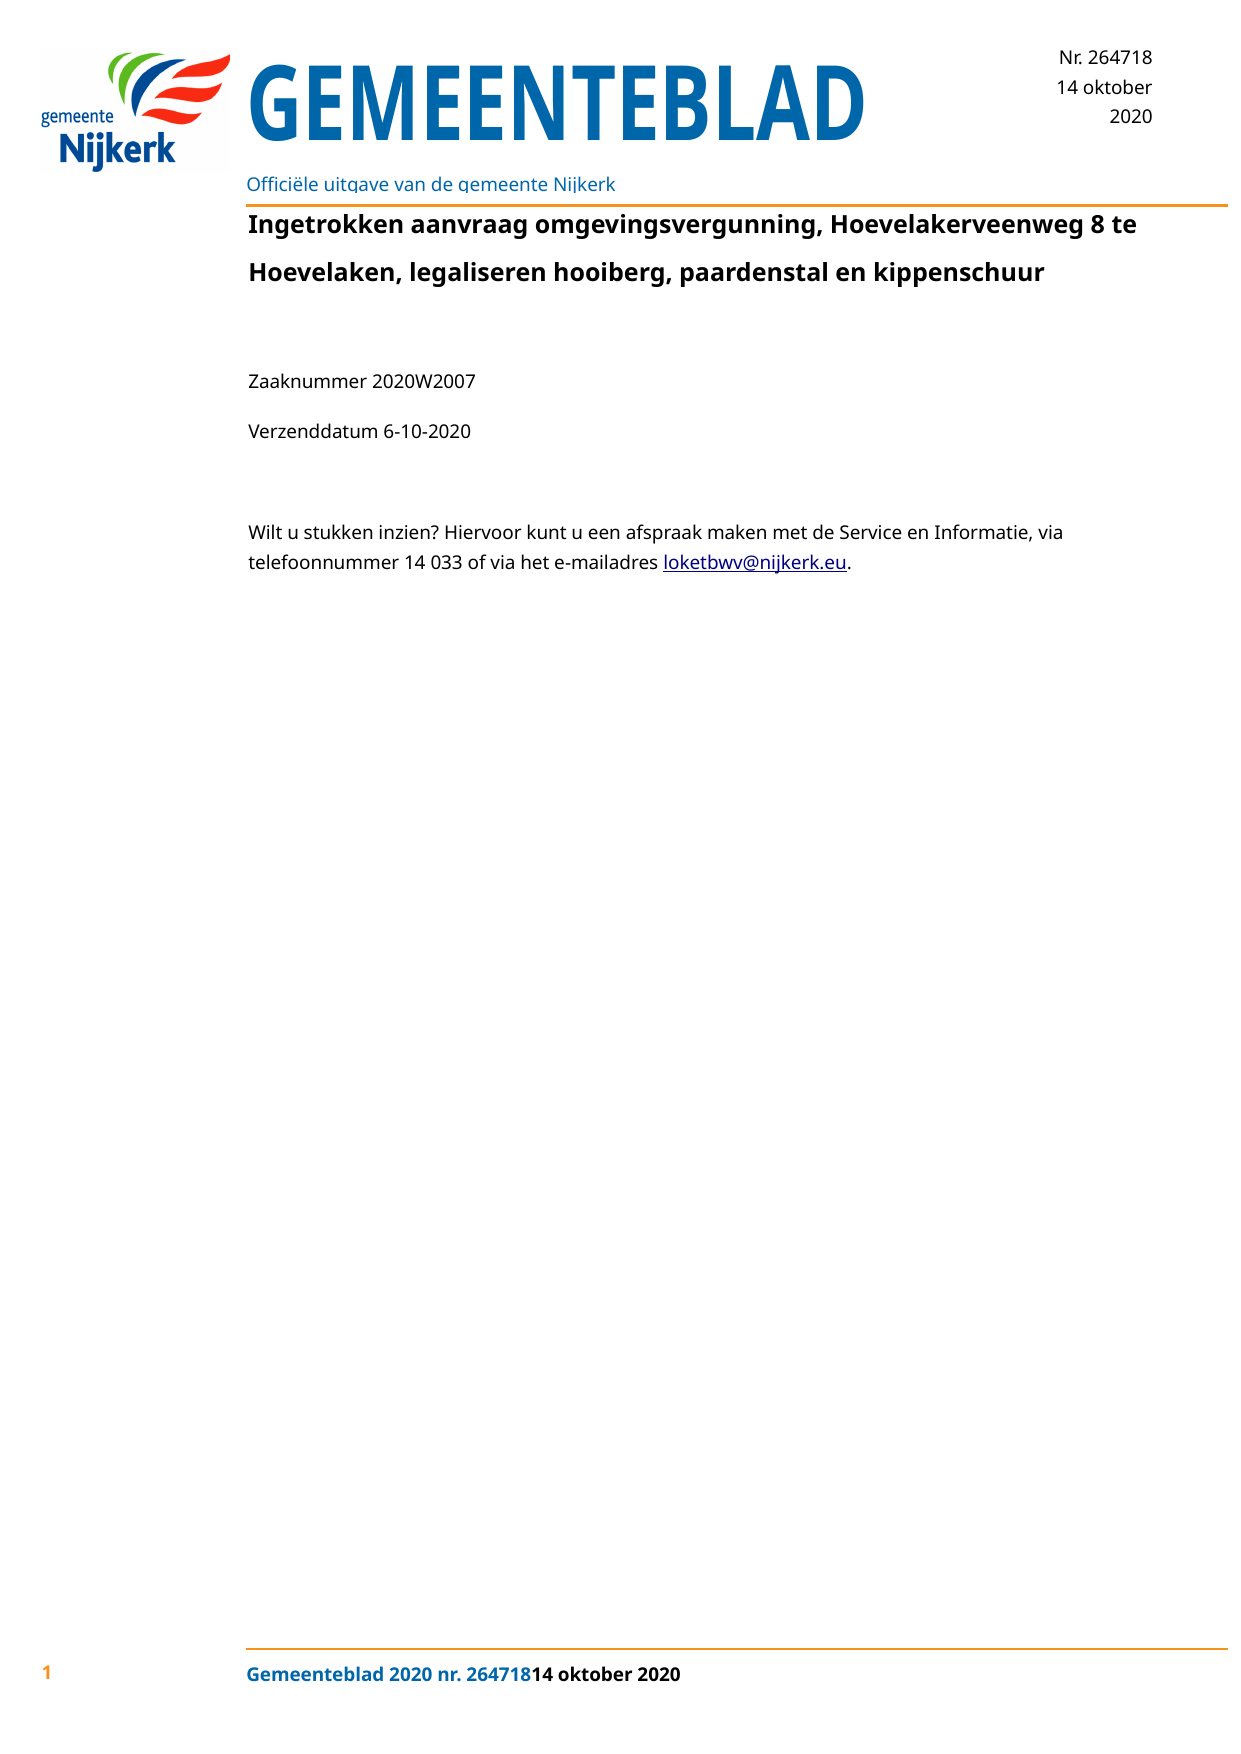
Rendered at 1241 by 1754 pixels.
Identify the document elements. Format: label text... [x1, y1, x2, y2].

text Wilt u stukken inzien? Hiervoor kunt u een afspraak maken met de Service en Informatie, via telefoonnummer 14 033 of via het e-mailadres loketbwv@nijkerk.eu. [248, 519, 1152, 575]
text Ingetrokken aanvraag omgevingsvergunning, Hoevelakerveenweg 8 te Hoevelaken, legaliseren hooiberg, paardenstal en kippenschuur [248, 207, 1152, 288]
picture [41, 47, 231, 172]
text Verzenddatum 6-10-2020 [248, 419, 1152, 444]
text Zaaknummer 2020W2007 [248, 368, 1152, 394]
